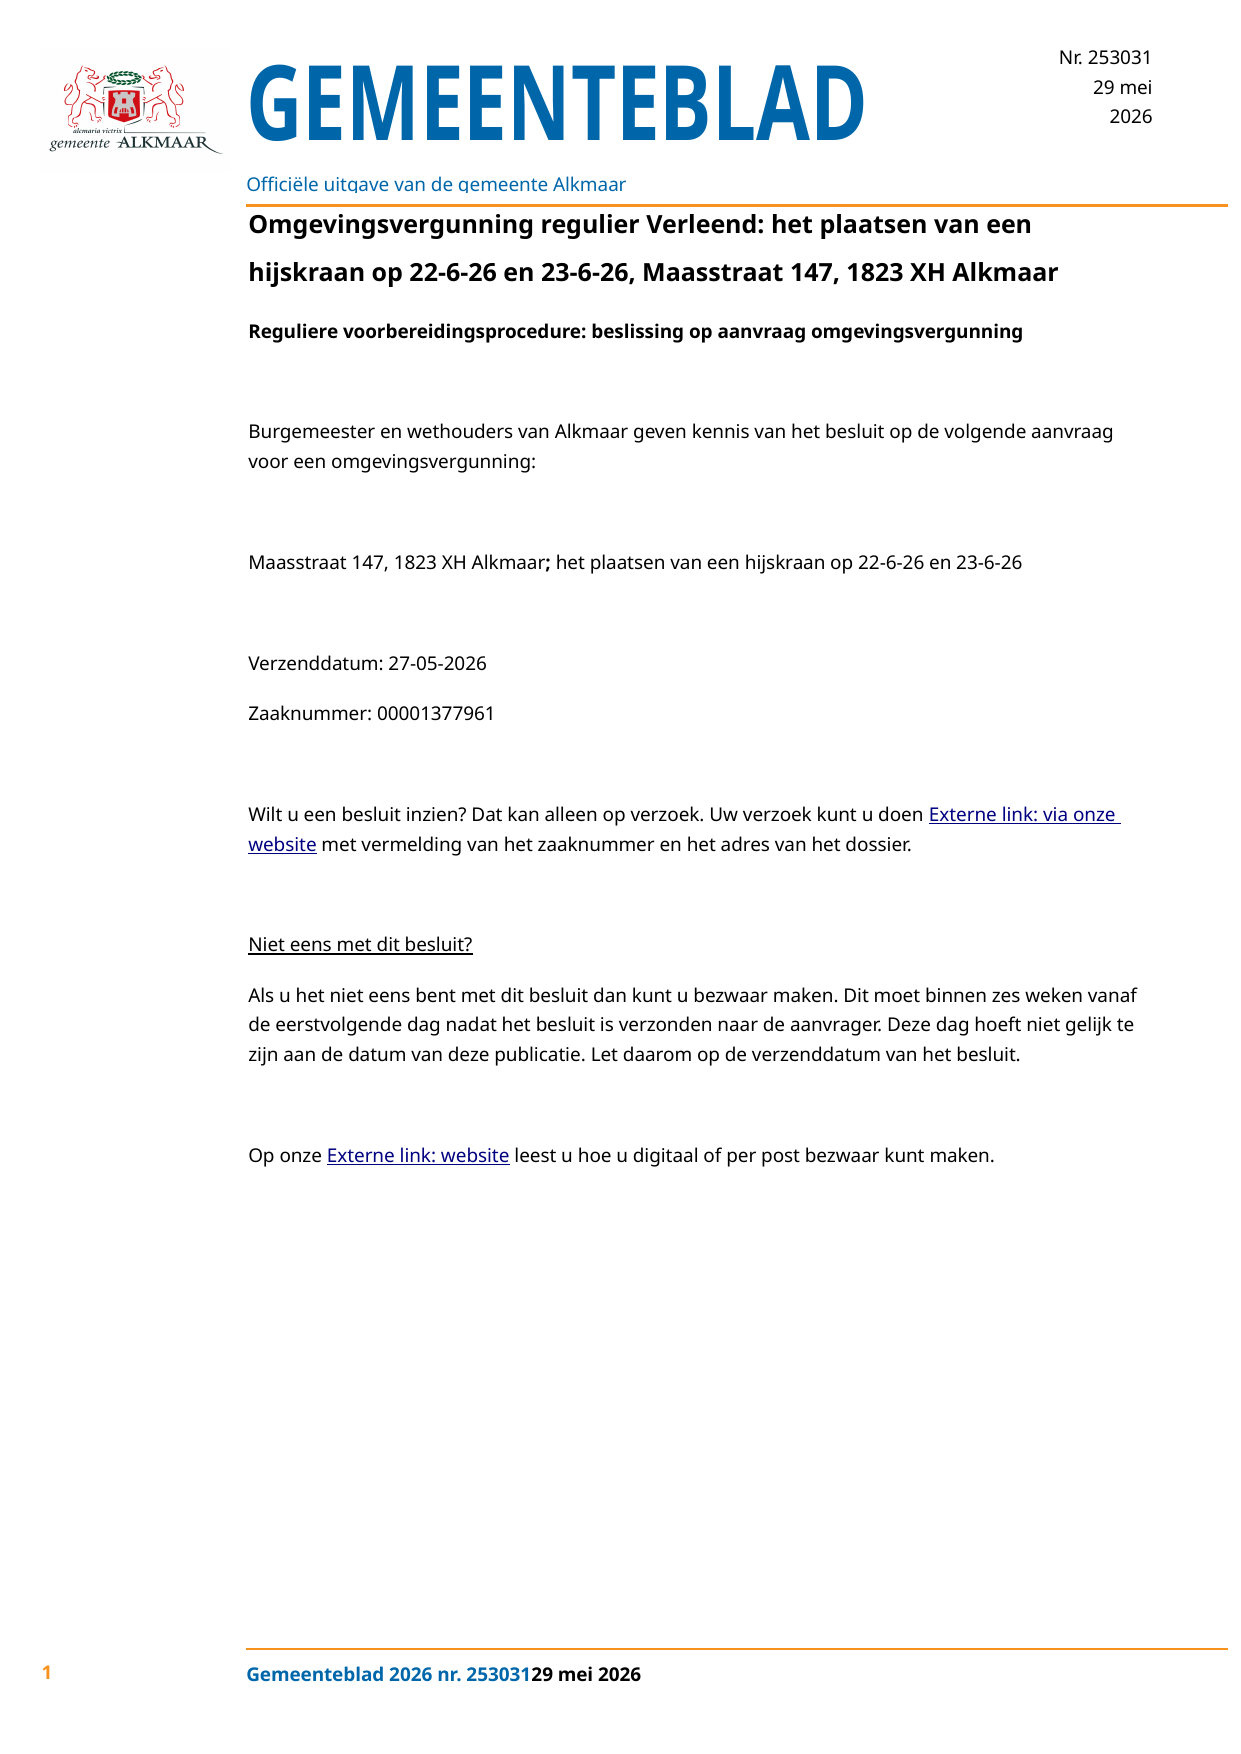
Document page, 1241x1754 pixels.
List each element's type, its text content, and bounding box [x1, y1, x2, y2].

picture [41, 47, 231, 172]
text Omgevingsvergunning regulier Verleend: het plaatsen van een hijskraan op 22-6-26 en 23-6-26, Maasstraat 147, 1823 XH Alkmaar [248, 207, 1152, 288]
text Zaaknummer: 00001377961 [248, 700, 1152, 726]
text Reguliere voorbereidingsprocedure: beslissing op aanvraag omgevingsvergunning [248, 318, 1152, 344]
text Als u het niet eens bent met dit besluit dan kunt u bezwaar maken. Dit moet binnen zes weken vanaf de eerstvolgende dag nadat het besluit is verzonden naar de aanvrager. Deze dag hoeft niet gelijk te zijn aan de datum van deze publicatie. Let daarom op de verzenddatum van het besluit. [248, 982, 1152, 1067]
text Burgemeester en wethouders van Alkmaar geven kennis van het besluit op de volgende aanvraag voor een omgevingsvergunning: [248, 419, 1152, 474]
text Verzenddatum: 27-05-2026 [248, 650, 1152, 676]
text Niet eens met dit besluit? [248, 932, 1152, 957]
text Maasstraat 147, 1823 XH Alkmaar; het plaatsen van een hijskraan op 22-6-26 en 23-6-26 [248, 549, 1152, 575]
text Wilt u een besluit inzien? Dat kan alleen op verzoek. Uw verzoek kunt u doen Externe link: via onze website met vermelding van het zaaknummer en het adres van het dossier. [248, 801, 1152, 857]
text Op onze Externe link: website leest u hoe u digitaal of per post bezwaar kunt maken. [248, 1142, 1152, 1168]
